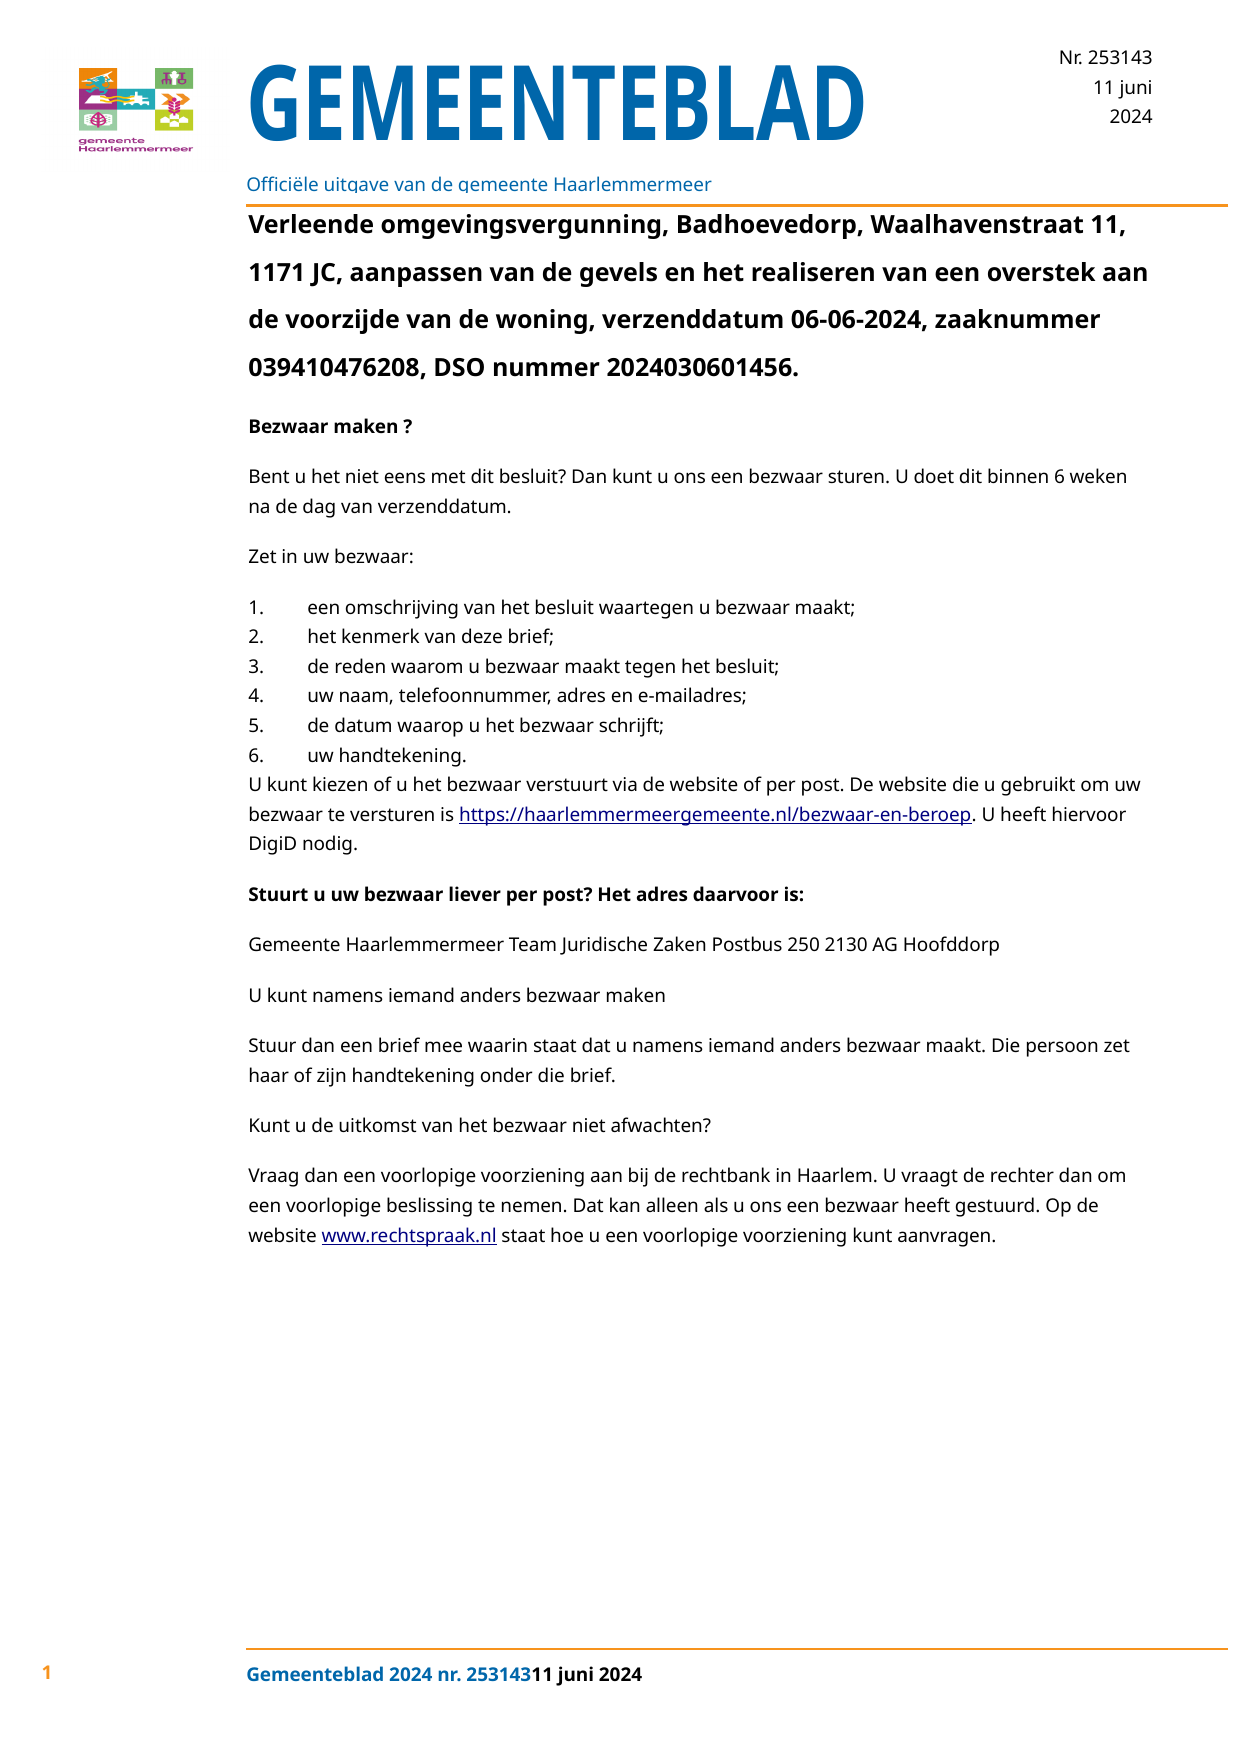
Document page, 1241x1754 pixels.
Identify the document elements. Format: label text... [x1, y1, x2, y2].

text Vraag dan een voorlopige voorziening aan bij de rechtbank in Haarlem. U vraagt de rechter dan om een voorlopige beslissing te nemen. Dat kan alleen als u ons een bezwaar heeft gestuurd. Op de website www.rechtspraak.nl staat hoe u een voorlopige voorziening kunt aanvragen. [248, 1163, 1152, 1248]
text Verleende omgevingsvergunning, Badhoevedorp, Waalhavenstraat 11, 1171 JC, aanpassen van de gevels en het realiseren van een overstek aan de voorzijde van de woning, verzenddatum 06-06-2024, zaaknummer 039410476208, DSO nummer 2024030601456. [248, 207, 1152, 384]
list uw handtekening. [248, 742, 1152, 768]
text Stuur dan een brief mee waarin staat dat u namens iemand anders bezwaar maakt. Die persoon zet haar of zijn handtekening onder die brief. [248, 1032, 1152, 1088]
text Zet in uw bezwaar: [248, 543, 1152, 569]
list de reden waarom u bezwaar maakt tegen het besluit; [248, 653, 1152, 679]
list een omschrijving van het besluit waartegen u bezwaar maakt; [248, 594, 1152, 620]
picture [41, 47, 231, 172]
text Bezwaar maken ? [248, 413, 1152, 439]
list de datum waarop u het bezwaar schrijft; [248, 712, 1152, 738]
text U kunt kiezen of u het bezwaar verstuurt via de website of per post. De website die u gebruikt om uw bezwaar te versturen is https://haarlemmermeergemeente.nl/bezwaar-en-beroep. U heeft hiervoor DigiD nodig. [248, 771, 1152, 856]
text U kunt namens iemand anders bezwaar maken [248, 982, 1152, 1008]
list uw naam, telefoonnummer, adres en e-mailadres; [248, 683, 1152, 708]
list het kenmerk van deze brief; [248, 623, 1152, 649]
text Gemeente Haarlemmermeer Team Juridische Zaken Postbus 250 2130 AG Hoofddorp [248, 931, 1152, 957]
text Kunt u de uitkomst van het bezwaar niet afwachten? [248, 1112, 1152, 1138]
text Stuurt u uw bezwaar liever per post? Het adres daarvoor is: [248, 881, 1152, 907]
text Bent u het niet eens met dit besluit? Dan kunt u ons een bezwaar sturen. U doet dit binnen 6 weken na de dag van verzenddatum. [248, 463, 1152, 519]
